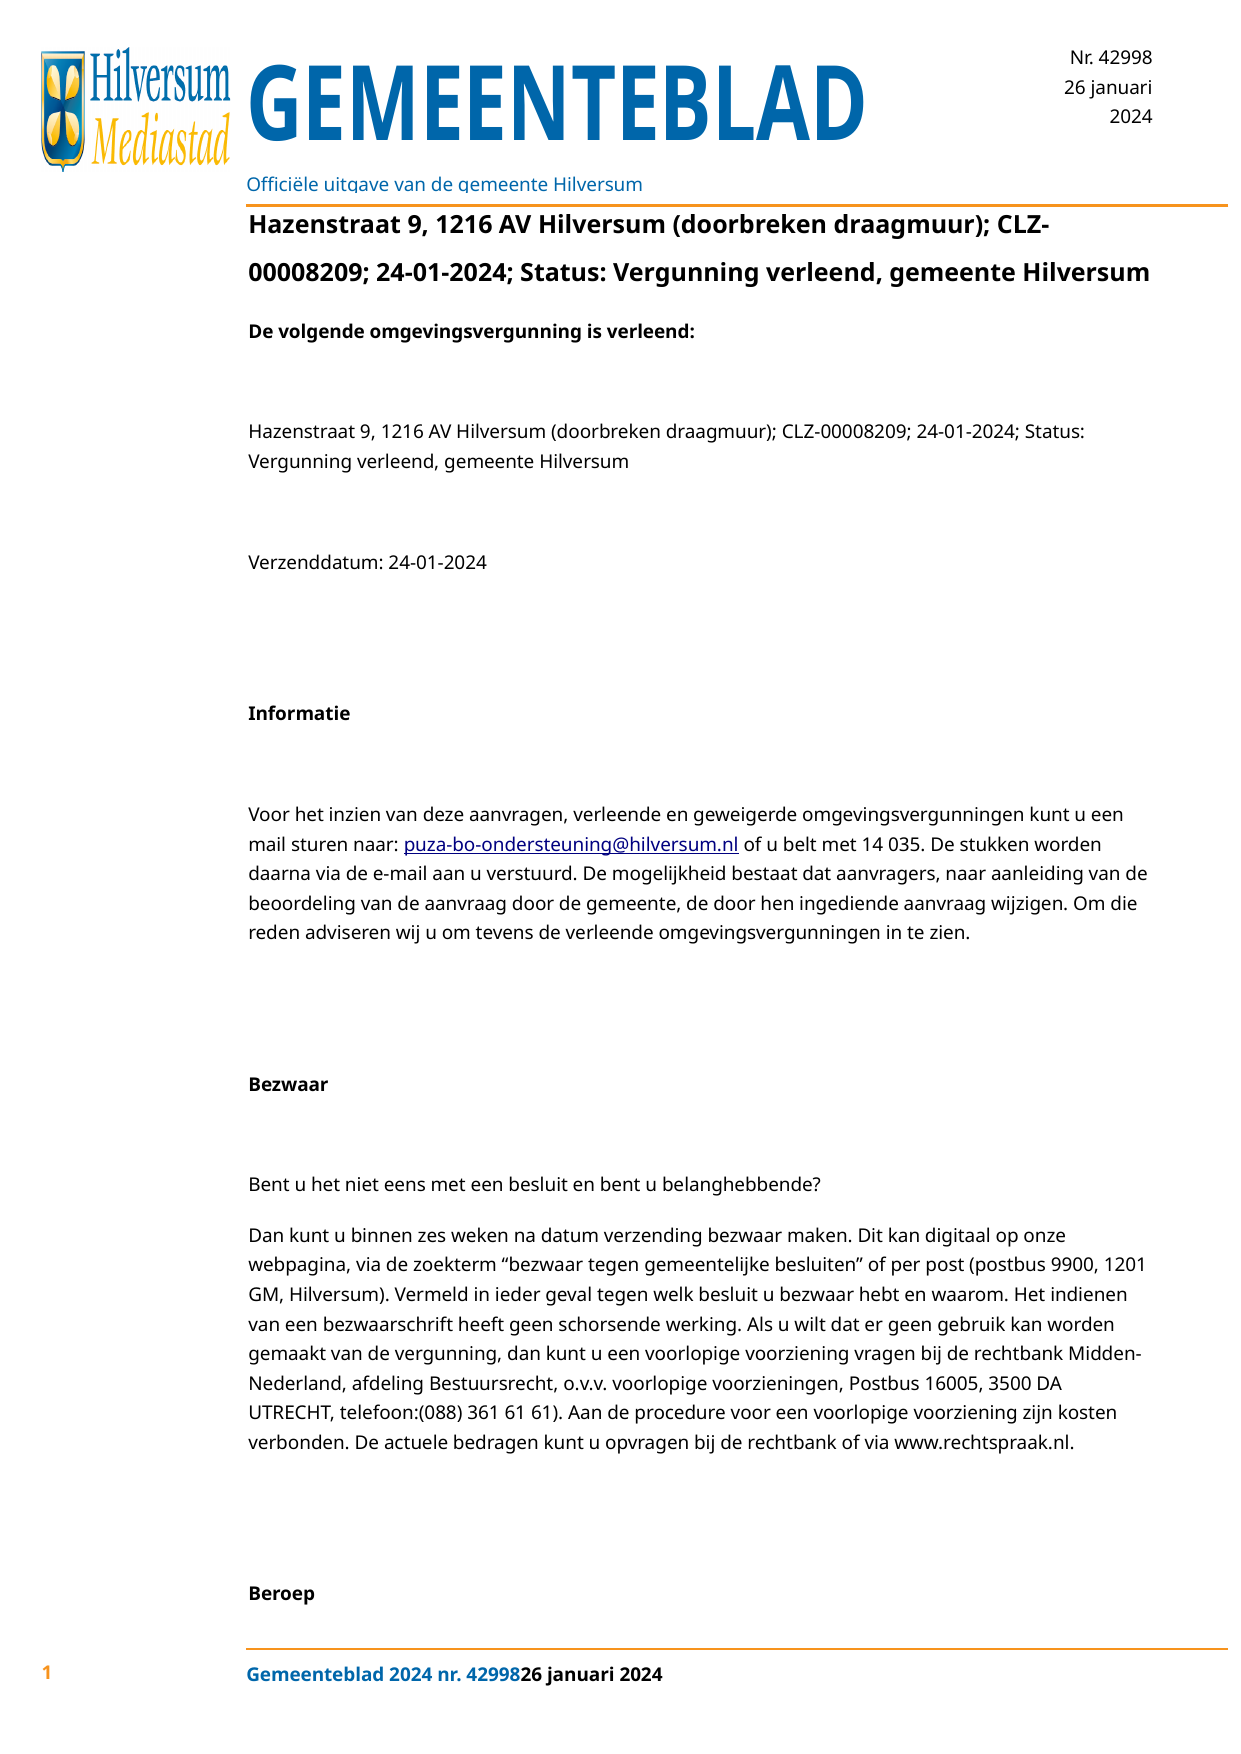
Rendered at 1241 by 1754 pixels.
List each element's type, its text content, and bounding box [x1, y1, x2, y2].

text Hazenstraat 9, 1216 AV Hilversum (doorbreken draagmuur); CLZ-00008209; 24-01-2024; Status: Vergunning verleend, gemeente Hilversum [248, 207, 1152, 288]
text Beroep [248, 1580, 1152, 1606]
text Informatie [248, 700, 1152, 726]
text Verzenddatum: 24-01-2024 [248, 549, 1152, 575]
text Hazenstraat 9, 1216 AV Hilversum (doorbreken draagmuur); CLZ-00008209; 24-01-2024; Status: Vergunning verleend, gemeente Hilversum [248, 419, 1152, 474]
picture [41, 47, 231, 172]
text Bezwaar [248, 1071, 1152, 1097]
text Voor het inzien van deze aanvragen, verleende en geweigerde omgevingsvergunningen kunt u een mail sturen naar: puza-bo-ondersteuning@hilversum.nl of u belt met 14 035. De stukken worden daarna via de e-mail aan u verstuurd. De mogelijkheid bestaat dat aanvragers, naar aanleiding van de beoordeling van de aanvraag door de gemeente, de door hen ingediende aanvraag wijzigen. Om die reden adviseren wij u om tevens de verleende omgevingsvergunningen in te zien. [248, 801, 1152, 945]
text Dan kunt u binnen zes weken na datum verzending bezwaar maken. Dit kan digitaal op onze webpagina, via de zoekterm “bezwaar tegen gemeentelijke besluiten” of per post (postbus 9900, 1201 GM, Hilversum). Vermeld in ieder geval tegen welk besluit u bezwaar hebt en waarom. Het indienen van een bezwaarschrift heeft geen schorsende werking. Als u wilt dat er geen gebruik kan worden gemaakt van de vergunning, dan kunt u een voorlopige voorziening vragen bij de rechtbank Midden-Nederland, afdeling Bestuursrecht, o.v.v. voorlopige voorzieningen, Postbus 16005, 3500 DA UTRECHT, telefoon:(088) 361 61 61). Aan de procedure voor een voorlopige voorziening zijn kosten verbonden. De actuele bedragen kunt u opvragen bij de rechtbank of via www.rechtspraak.nl. [248, 1222, 1152, 1455]
text De volgende omgevingsvergunning is verleend: [248, 318, 1152, 344]
text Bent u het niet eens met een besluit en bent u belanghebbende? [248, 1172, 1152, 1197]
